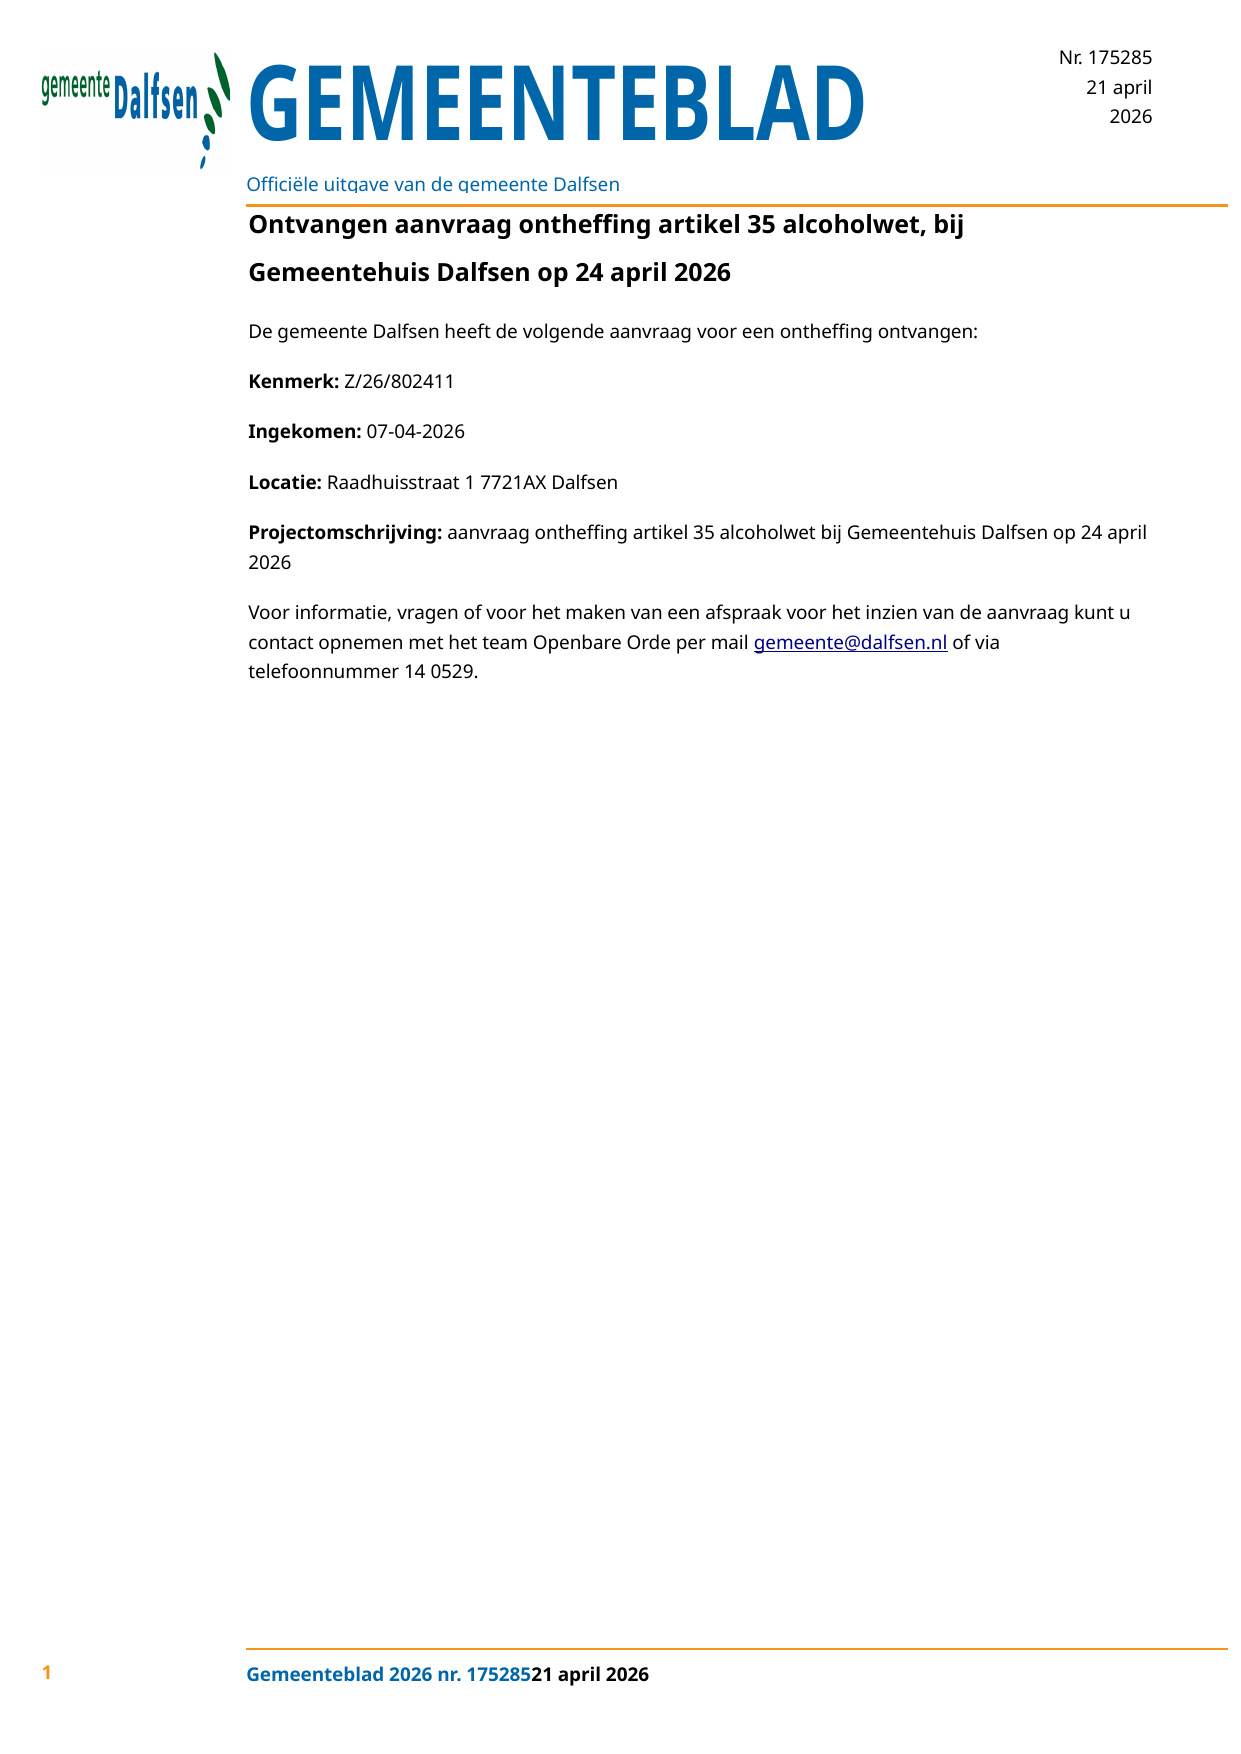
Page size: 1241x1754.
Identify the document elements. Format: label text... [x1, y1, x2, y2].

text Voor informatie, vragen of voor het maken van een afspraak voor het inzien van de aanvraag kunt u contact opnemen met het team Openbare Orde per mail gemeente@dalfsen.nl of via telefoonnummer 14 0529. [248, 599, 1152, 684]
picture [41, 47, 231, 172]
text Ingekomen: 07-04-2026 [248, 419, 1152, 444]
text De gemeente Dalfsen heeft de volgende aanvraag voor een ontheffing ontvangen: [248, 318, 1152, 344]
text Locatie: Raadhuisstraat 1 7721AX Dalfsen [248, 469, 1152, 495]
text Kenmerk: Z/26/802411 [248, 368, 1152, 394]
text Ontvangen aanvraag ontheffing artikel 35 alcoholwet, bij Gemeentehuis Dalfsen op 24 april 2026 [248, 207, 1152, 288]
text Projectomschrijving: aanvraag ontheffing artikel 35 alcoholwet bij Gemeentehuis Dalfsen op 24 april 2026 [248, 519, 1152, 575]
